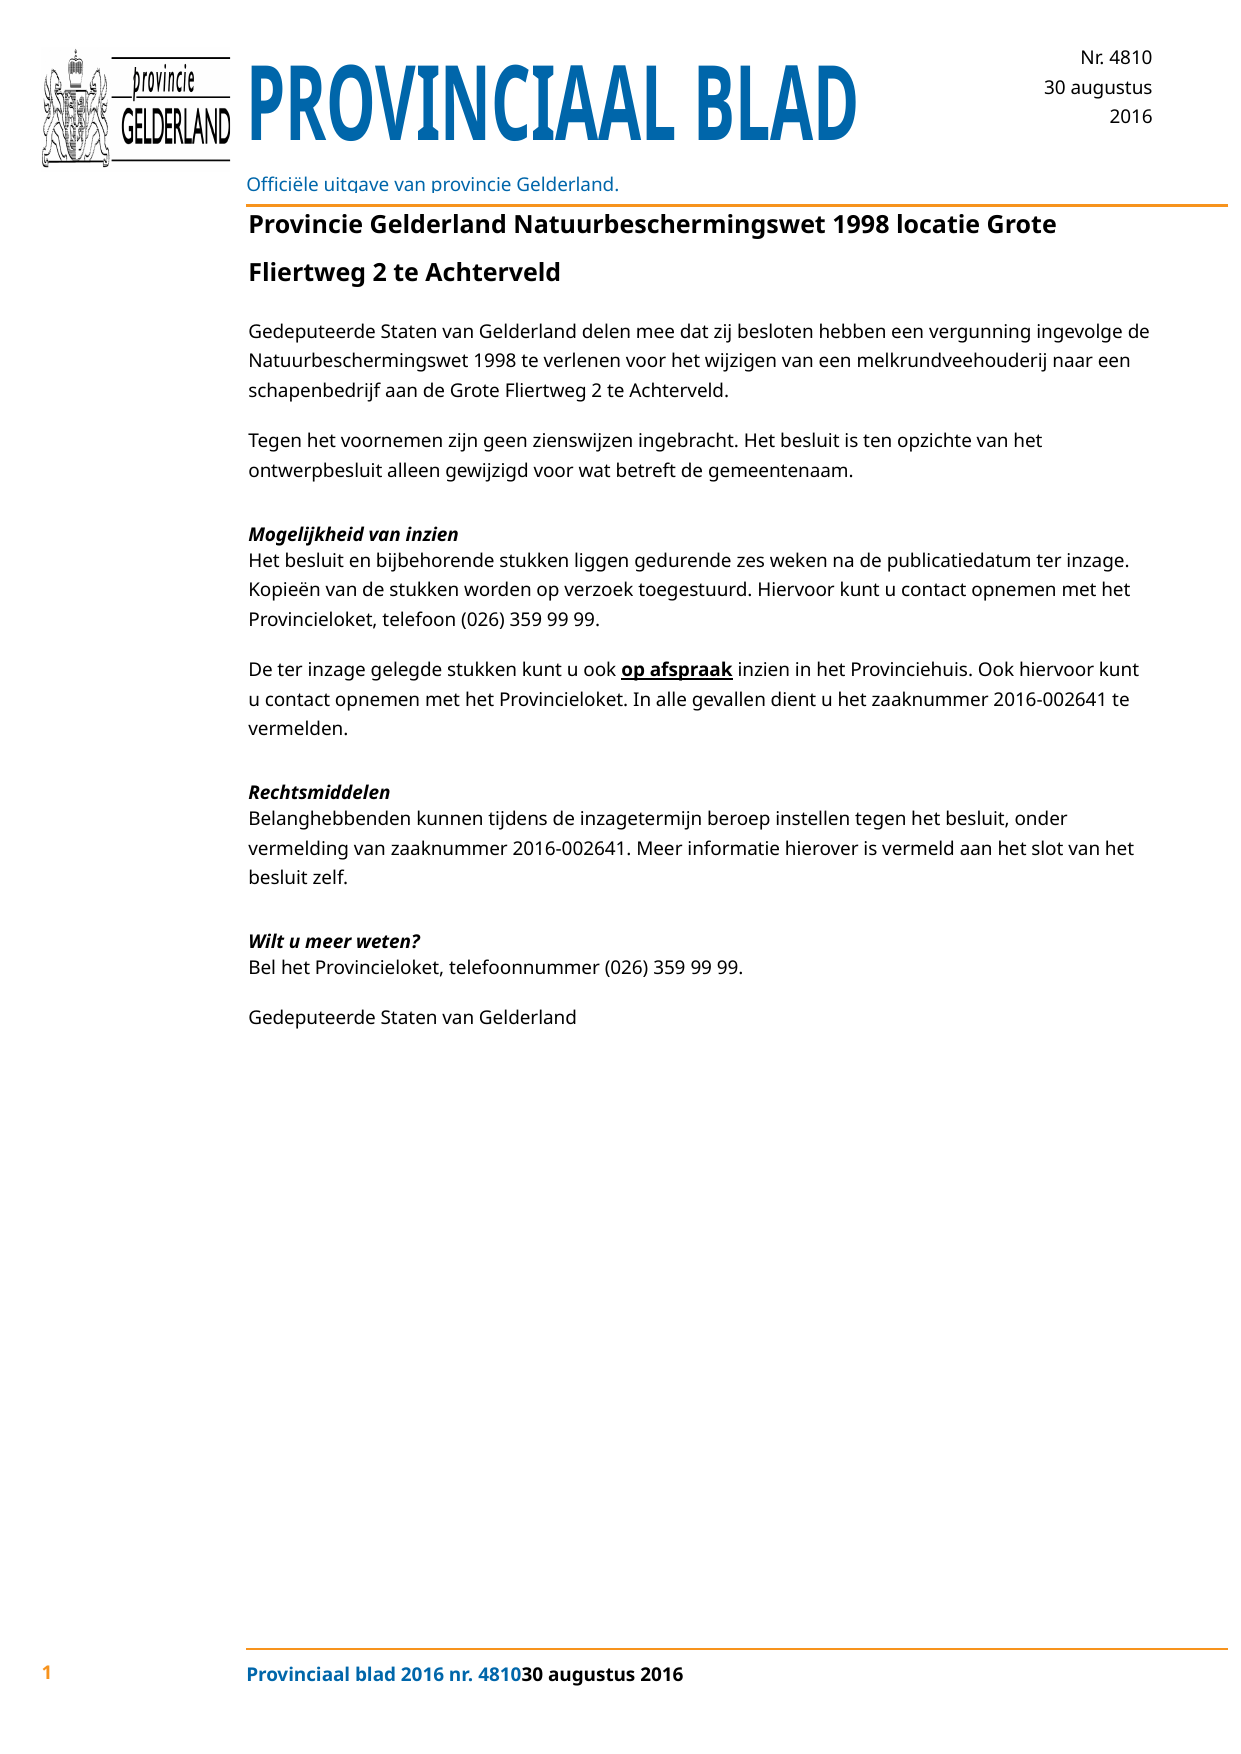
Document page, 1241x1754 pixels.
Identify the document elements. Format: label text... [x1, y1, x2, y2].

text Bel het Provincieloket, telefoonnummer (026) 359 99 99. [248, 954, 1152, 980]
text Provincie Gelderland Natuurbeschermingswet 1998 locatie Grote Fliertweg 2 te Achterveld [248, 207, 1152, 288]
text De ter inzage gelegde stukken kunt u ook op afspraak inzien in het Provinciehuis. Ook hiervoor kunt u contact opnemen met het Provincieloket. In alle gevallen dient u het zaaknummer 2016-002641 te vermelden. [248, 656, 1152, 741]
text Mogelijkheid van inzien [248, 521, 1152, 547]
picture [41, 47, 231, 172]
text Gedeputeerde Staten van Gelderland delen mee dat zij besloten hebben een vergunning ingevolge de Natuurbeschermingswet 1998 te verlenen voor het wijzigen van een melkrundveehouderij naar een schapenbedrijf aan de Grote Fliertweg 2 te Achterveld. [248, 318, 1152, 403]
text Tegen het voornemen zijn geen zienswijzen ingebracht. Het besluit is ten opzichte van het ontwerpbesluit alleen gewijzigd voor wat betreft de gemeentenaam. [248, 427, 1152, 483]
text Het besluit en bijbehorende stukken liggen gedurende zes weken na de publicatiedatum ter inzage. Kopieën van de stukken worden op verzoek toegestuurd. Hiervoor kunt u contact opnemen met het Provincieloket, telefoon (026) 359 99 99. [248, 547, 1152, 632]
text Wilt u meer weten? [248, 928, 1152, 954]
text Gedeputeerde Staten van Gelderland [248, 1004, 1152, 1030]
text Belanghebbenden kunnen tijdens de inzagetermijn beroep instellen tegen het besluit, onder vermelding van zaaknummer 2016-002641. Meer informatie hierover is vermeld aan het slot van het besluit zelf. [248, 805, 1152, 890]
text Rechtsmiddelen [248, 779, 1152, 805]
